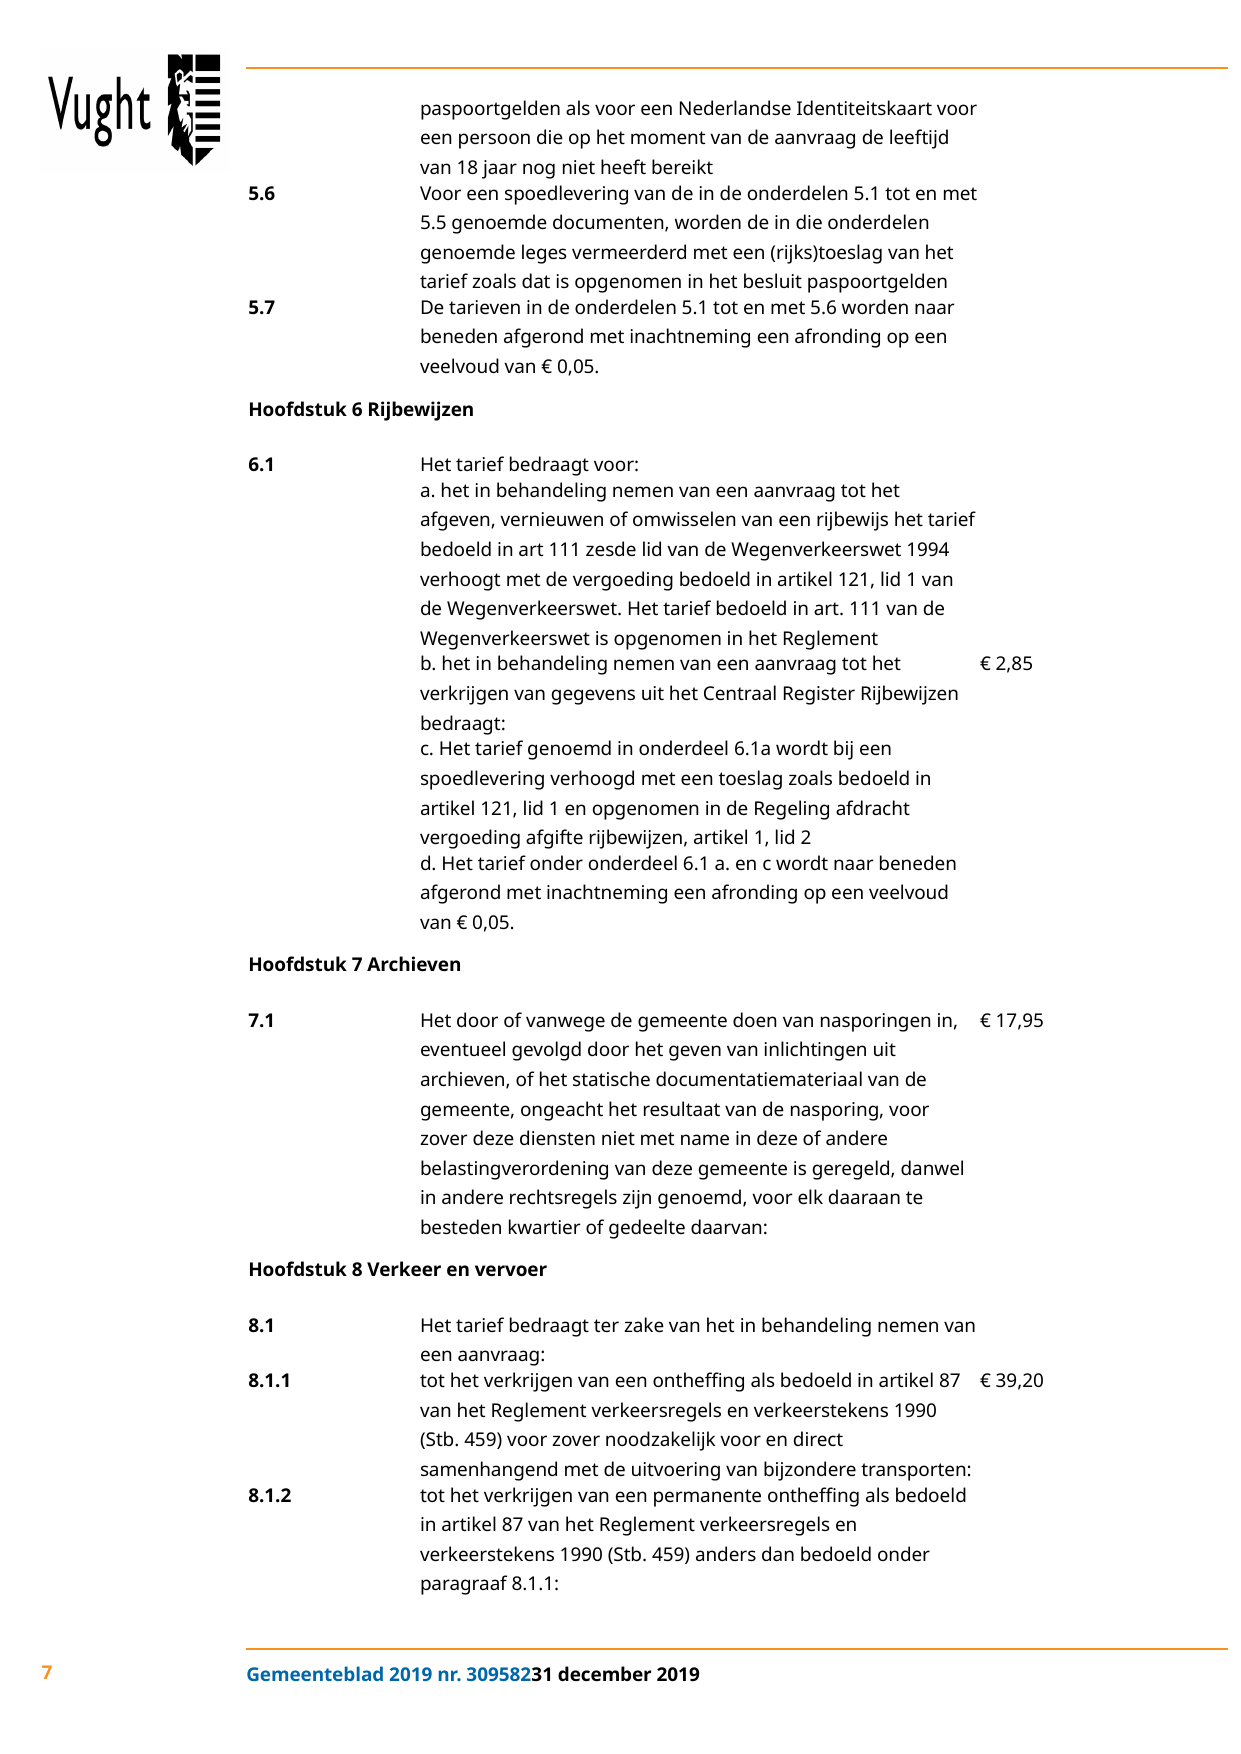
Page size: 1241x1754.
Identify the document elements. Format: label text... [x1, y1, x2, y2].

text Hoofdstuk 7 Archieven [248, 952, 1152, 977]
picture [41, 47, 231, 172]
table_cell 8.1.2 [248, 1482, 420, 1596]
table_cell [980, 95, 1152, 180]
table_header Het tarief bedraagt voor: [420, 451, 980, 477]
table_cell d. Het tarief onder onderdeel 6.1 a. en c wordt naar beneden afgerond met inachtneming een afronding op een veelvoud van € 0,05. [420, 850, 980, 935]
table_header 7.1 [248, 1007, 420, 1240]
table_cell [980, 477, 1152, 651]
table_cell [248, 850, 420, 935]
table_cell [980, 180, 1152, 294]
table_cell 8.1.1 [248, 1368, 420, 1482]
table_header 6.1 [248, 451, 420, 477]
table_header € 17,95 [980, 1007, 1152, 1240]
table_cell [248, 477, 420, 651]
table_cell De tarieven in de onderdelen 5.1 tot en met 5.6 worden naar beneden afgerond met inachtneming een afronding op een veelvoud van € 0,05. [420, 294, 980, 379]
table_cell [980, 294, 1152, 379]
table_cell tot het verkrijgen van een permanente ontheffing als bedoeld in artikel 87 van het Reglement verkeersregels en verkeerstekens 1990 (Stb. 459) anders dan bedoeld onder paragraaf 8.1.1: [420, 1482, 980, 1596]
table_header Het tarief bedraagt ter zake van het in behandeling nemen van een aanvraag: [420, 1312, 980, 1367]
table_cell a. het in behandeling nemen van een aanvraag tot het afgeven, vernieuwen of omwisselen van een rijbewijs het tarief bedoeld in art 111 zesde lid van de Wegenverkeerswet 1994 verhoogt met de vergoeding bedoeld in artikel 121, lid 1 van de Wegenverkeerswet. Het tarief bedoeld in art. 111 van de Wegenverkeerswet is opgenomen in het Reglement [420, 477, 980, 651]
text Hoofdstuk 6 Rijbewijzen [248, 396, 1152, 422]
table_cell c. Het tarief genoemd in onderdeel 6.1a wordt bij een spoedlevering verhoogd met een toeslag zoals bedoeld in artikel 121, lid 1 en opgenomen in de Regeling afdracht vergoeding afgifte rijbewijzen, artikel 1, lid 2 [420, 736, 980, 850]
table_cell Voor een spoedlevering van de in de onderdelen 5.1 tot en met 5.5 genoemde documenten, worden de in die onderdelen genoemde leges vermeerderd met een (rijks)toeslag van het tarief zoals dat is opgenomen in het besluit paspoortgelden [420, 180, 980, 294]
table_cell [248, 651, 420, 736]
table_header Het door of vanwege de gemeente doen van nasporingen in, eventueel gevolgd door het geven van inlichtingen uit archieven, of het statische documentatiemateriaal van de gemeente, ongeacht het resultaat van de nasporing, voor zover deze diensten niet met name in deze of andere belastingverordening van deze gemeente is geregeld, danwel in andere rechtsregels zijn genoemd, voor elk daaraan te besteden kwartier of gedeelte daarvan: [420, 1007, 980, 1240]
table_cell paspoortgelden als voor een Nederlandse Identiteitskaart voor een persoon die op het moment van de aanvraag de leeftijd van 18 jaar nog niet heeft bereikt [420, 95, 980, 180]
table_cell [980, 850, 1152, 935]
table_cell [980, 736, 1152, 850]
table_cell € 39,20 [980, 1368, 1152, 1482]
table_header [980, 451, 1152, 477]
table_header 8.1 [248, 1312, 420, 1367]
table_cell [248, 736, 420, 850]
table_header [980, 1312, 1152, 1367]
table_cell € 2,85 [980, 651, 1152, 736]
text Hoofdstuk 8 Verkeer en vervoer [248, 1257, 1152, 1282]
table_cell tot het verkrijgen van een ontheffing als bedoeld in artikel 87 van het Reglement verkeersregels en verkeerstekens 1990 (Stb. 459) voor zover noodzakelijk voor en direct samenhangend met de uitvoering van bijzondere transporten: [420, 1368, 980, 1482]
table_cell 5.7 [248, 294, 420, 379]
table_cell [248, 95, 420, 180]
table_cell b. het in behandeling nemen van een aanvraag tot het verkrijgen van gegevens uit het Centraal Register Rijbewijzen bedraagt: [420, 651, 980, 736]
table_cell [980, 1482, 1152, 1596]
table_cell 5.6 [248, 180, 420, 294]
